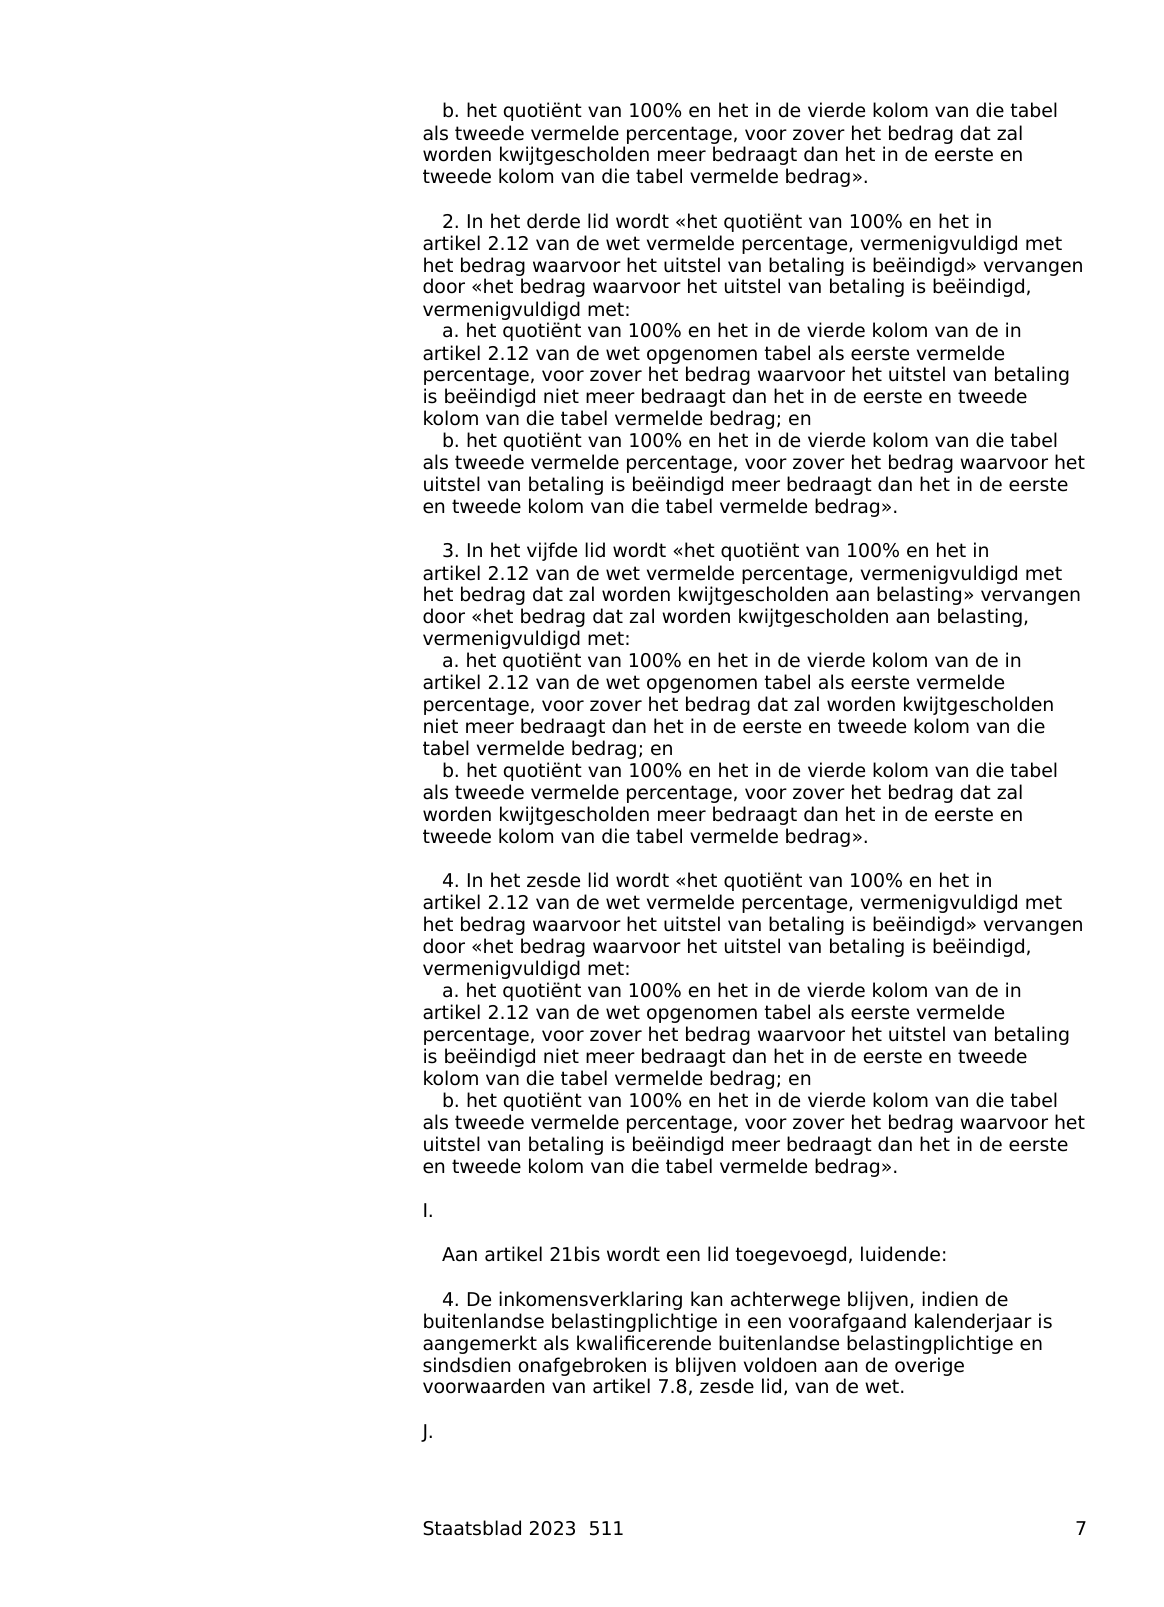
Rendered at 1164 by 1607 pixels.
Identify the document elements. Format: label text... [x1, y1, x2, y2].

text J. [422, 1421, 1087, 1443]
text Aan artikel 21bis wordt een lid toegevoegd, luidende: [422, 1244, 1087, 1266]
text 3. In het vijfde lid wordt «het quotiënt van 100% en het in artikel 2.12 van de wet vermelde percentage, vermenigvuldigd met het bedrag dat zal worden kwijtgescholden aan belasting» vervangen door «het bedrag dat zal worden kwijtgescholden aan belasting, vermenigvuldigd met: [422, 540, 1087, 650]
text b. het quotiënt van 100% en het in de vierde kolom van die tabel als tweede vermelde percentage, voor zover het bedrag dat zal worden kwijtgescholden meer bedraagt dan het in de eerste en tweede kolom van die tabel vermelde bedrag». [422, 100, 1087, 188]
text I. [422, 1200, 1087, 1222]
text 4. De inkomensverklaring kan achterwege blijven, indien de buitenlandse belastingplichtige in een voorafgaand kalenderjaar is aangemerkt als kwalificerende buitenlandse belastingplichtige en sindsdien onafgebroken is blijven voldoen aan de overige voorwaarden van artikel 7.8, zesde lid, van de wet. [422, 1288, 1087, 1398]
text 2. In het derde lid wordt «het quotiënt van 100% en het in artikel 2.12 van de wet vermelde percentage, vermenigvuldigd met het bedrag waarvoor het uitstel van betaling is beëindigd» vervangen door «het bedrag waarvoor het uitstel van betaling is beëindigd, vermenigvuldigd met: [422, 211, 1087, 320]
text a. het quotiënt van 100% en het in de vierde kolom van de in artikel 2.12 van de wet opgenomen tabel als eerste vermelde percentage, voor zover het bedrag waarvoor het uitstel van betaling is beëindigd niet meer bedraagt dan het in de eerste en tweede kolom van die tabel vermelde bedrag; en [422, 320, 1087, 430]
text b. het quotiënt van 100% en het in de vierde kolom van die tabel als tweede vermelde percentage, voor zover het bedrag dat zal worden kwijtgescholden meer bedraagt dan het in de eerste en tweede kolom van die tabel vermelde bedrag». [422, 760, 1087, 848]
text a. het quotiënt van 100% en het in de vierde kolom van de in artikel 2.12 van de wet opgenomen tabel als eerste vermelde percentage, voor zover het bedrag waarvoor het uitstel van betaling is beëindigd niet meer bedraagt dan het in de eerste en tweede kolom van die tabel vermelde bedrag; en [422, 980, 1087, 1090]
text b. het quotiënt van 100% en het in de vierde kolom van die tabel als tweede vermelde percentage, voor zover het bedrag waarvoor het uitstel van betaling is beëindigd meer bedraagt dan het in de eerste en tweede kolom van die tabel vermelde bedrag». [422, 1090, 1087, 1178]
text b. het quotiënt van 100% en het in de vierde kolom van die tabel als tweede vermelde percentage, voor zover het bedrag waarvoor het uitstel van betaling is beëindigd meer bedraagt dan het in de eerste en tweede kolom van die tabel vermelde bedrag». [422, 430, 1087, 518]
text 4. In het zesde lid wordt «het quotiënt van 100% en het in artikel 2.12 van de wet vermelde percentage, vermenigvuldigd met het bedrag waarvoor het uitstel van betaling is beëindigd» vervangen door «het bedrag waarvoor het uitstel van betaling is beëindigd, vermenigvuldigd met: [422, 870, 1087, 980]
text a. het quotiënt van 100% en het in de vierde kolom van de in artikel 2.12 van de wet opgenomen tabel als eerste vermelde percentage, voor zover het bedrag dat zal worden kwijtgescholden niet meer bedraagt dan het in de eerste en tweede kolom van die tabel vermelde bedrag; en [422, 650, 1087, 760]
